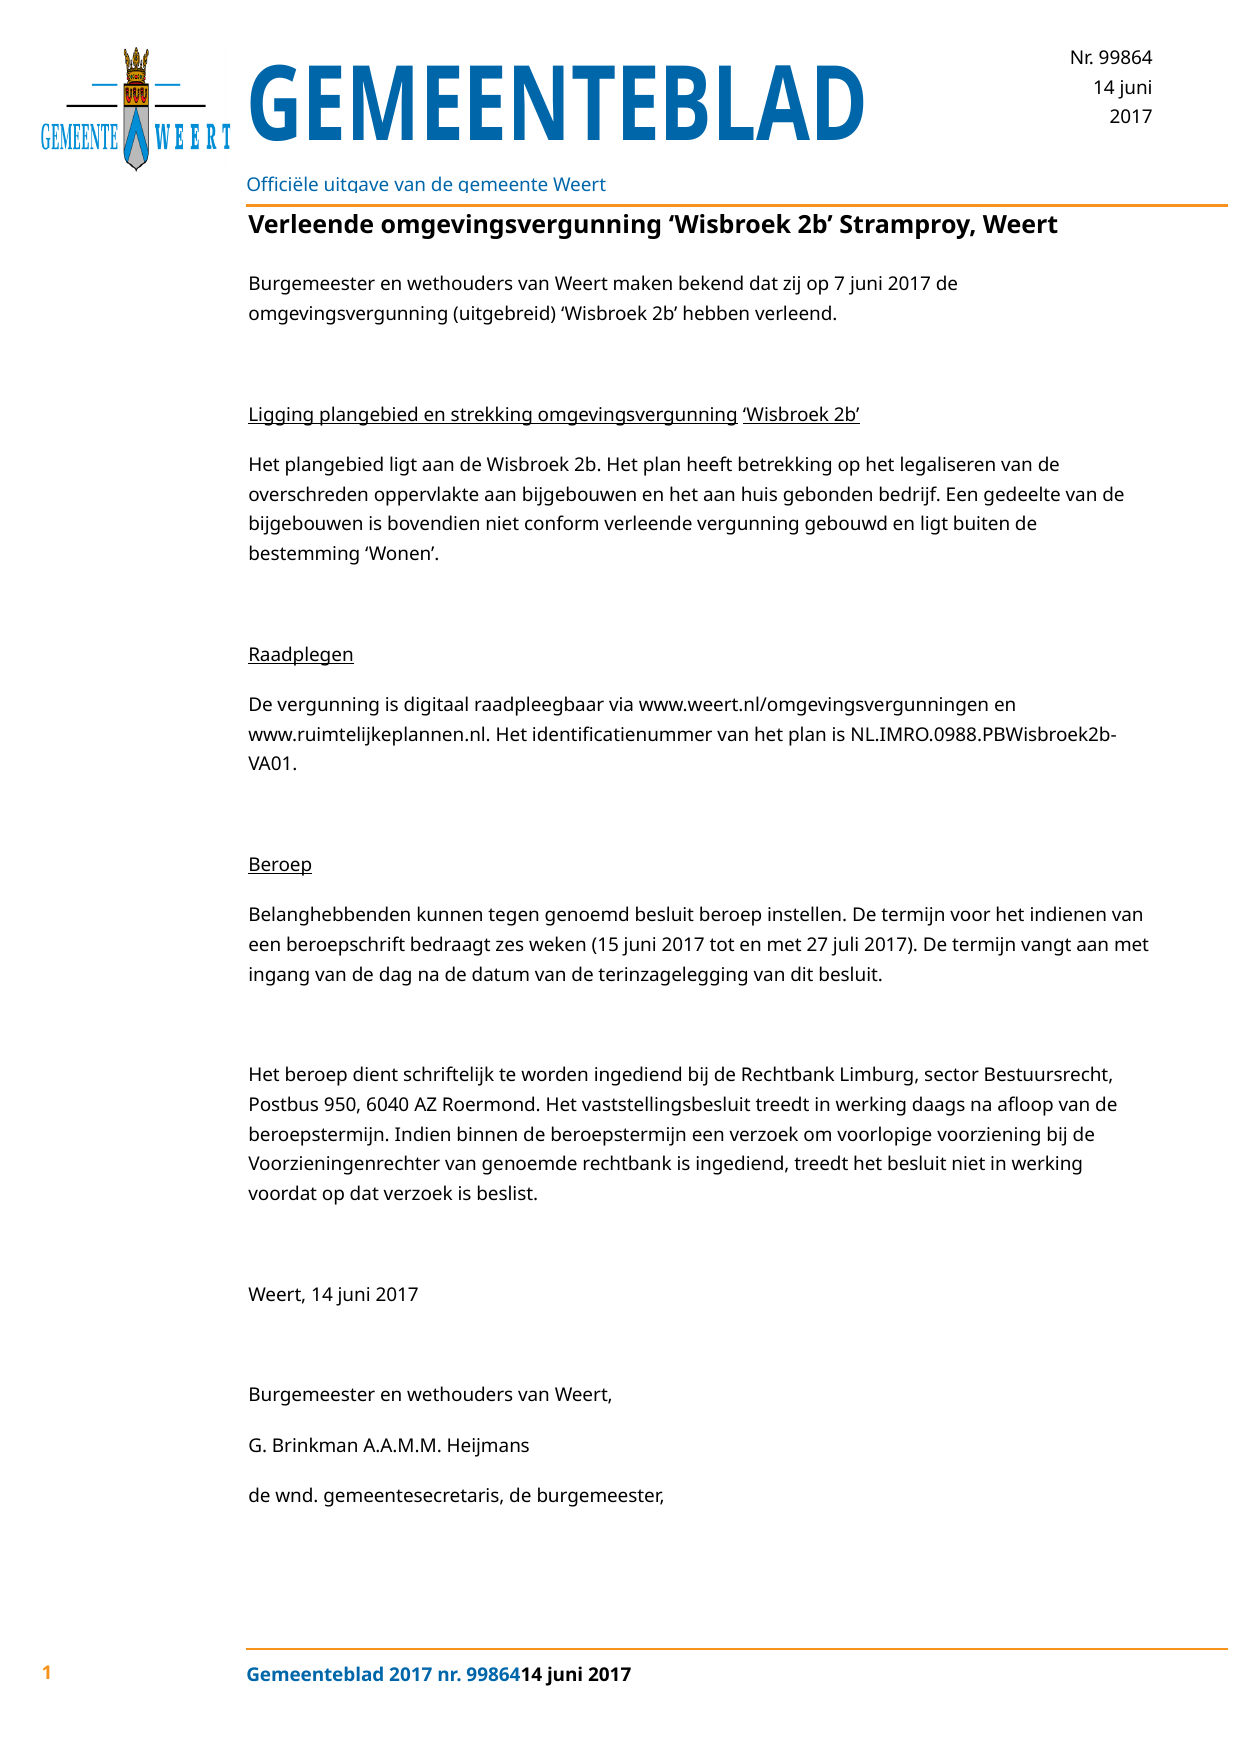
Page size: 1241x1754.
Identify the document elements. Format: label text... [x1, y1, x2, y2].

text Beroep [248, 851, 1152, 877]
text Ligging plangebied en strekking omgevingsvergunning ‘Wisbroek 2b’ [248, 401, 1152, 426]
text Weert, 14 juni 2017 [248, 1281, 1152, 1306]
text Het plangebied ligt aan de Wisbroek 2b. Het plan heeft betrekking op het legaliseren van de overschreden oppervlakte aan bijgebouwen en het aan huis gebonden bedrijf. Een gedeelte van de bijgebouwen is bovendien niet conform verleende vergunning gebouwd en ligt buiten de bestemming ‘Wonen’. [248, 451, 1152, 566]
picture [41, 47, 231, 172]
text Belanghebbenden kunnen tegen genoemd besluit beroep instellen. De termijn voor het indienen van een beroepschrift bedraagt zes weken (15 juni 2017 tot en met 27 juli 2017). De termijn vangt aan met ingang van de dag na de datum van de terinzagelegging van dit besluit. [248, 902, 1152, 986]
text De vergunning is digitaal raadpleegbaar via www.weert.nl/omgevingsvergunningen en www.ruimtelijkeplannen.nl. Het identificatienummer van het plan is NL.IMRO.0988.PBWisbroek2b-VA01. [248, 691, 1152, 776]
text Verleende omgevingsvergunning ‘Wisbroek 2b’ Stramproy, Weert [248, 207, 1152, 241]
text Raadplegen [248, 641, 1152, 666]
text Het beroep dient schriftelijk te worden ingediend bij de Rechtbank Limburg, sector Bestuursrecht, Post­bus 950, 6040 AZ Roermond. Het vaststellingsbesluit treedt in werking daags na afloop van de beroepstermijn. Indien binnen de beroepstermijn een verzoek om voorlopige voorziening bij de Voorzieningenrechter van genoemde rechtbank is ingediend, treedt het besluit niet in werking voordat op dat verzoek is beslist. [248, 1062, 1152, 1206]
text Burgemeester en wethouders van Weert, [248, 1382, 1152, 1407]
text G. Brinkman A.A.M.M. Heijmans [248, 1432, 1152, 1458]
text de wnd. gemeentesecretaris, de burgemeester, [248, 1482, 1152, 1508]
text Burgemeester en wethouders van Weert maken bekend dat zij op 7 juni 2017 de omgevingsvergunning (uitgebreid) ‘Wisbroek 2b’ hebben verleend. [248, 270, 1152, 326]
